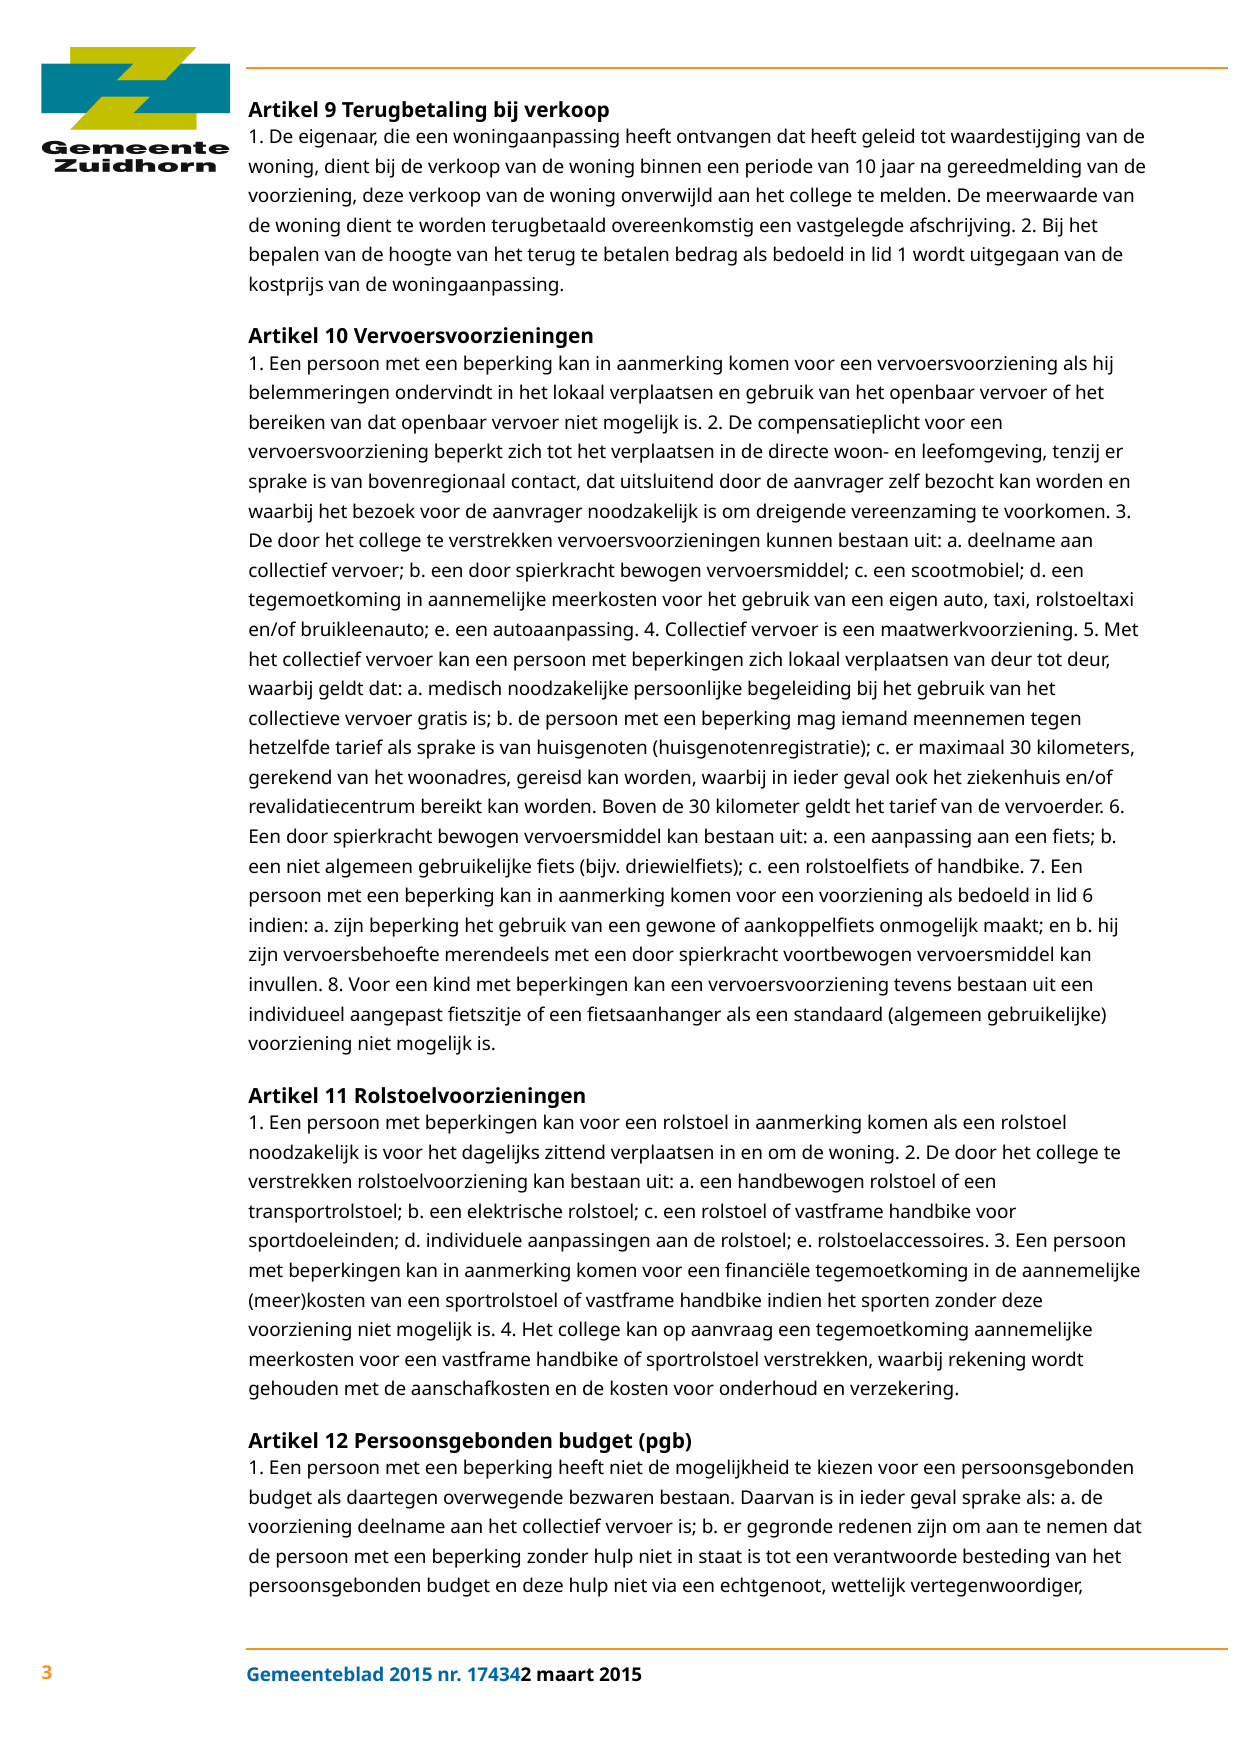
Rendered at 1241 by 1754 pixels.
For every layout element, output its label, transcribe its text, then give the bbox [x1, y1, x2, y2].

text Artikel 12 Persoonsgebonden budget (pgb) [248, 1426, 1152, 1454]
text 1. Een persoon met een beperking heeft niet de mogelijkheid te kiezen voor een persoonsgebonden budget als daartegen overwegende bezwaren bestaan. Daarvan is in ieder geval sprake als: a. de voorziening deelname aan het collectief vervoer is; b. er gegronde redenen zijn om aan te nemen dat de persoon met een beperking zonder hulp niet in staat is tot een verantwoorde besteding van het persoonsgebonden budget en deze hulp niet via een echtgenoot, wettelijk vertegenwoordiger, [248, 1454, 1152, 1598]
text Artikel 10 Vervoersvoorzieningen [248, 322, 1152, 350]
text Artikel 9 Terugbetaling bij verkoop [248, 95, 1152, 123]
text 1. Een persoon met beperkingen kan voor een rolstoel in aanmerking komen als een rolstoel noodzakelijk is voor het dagelijks zittend verplaatsen in en om de woning. 2. De door het college te verstrekken rolstoelvoorziening kan bestaan uit: a. een handbewogen rolstoel of een transportrolstoel; b. een elektrische rolstoel; c. een rolstoel of vastframe handbike voor sportdoeleinden; d. individuele aanpassingen aan de rolstoel; e. rolstoelaccessoires. 3. Een persoon met beperkingen kan in aanmerking komen voor een financiële tegemoetkoming in de aannemelijke (meer)kosten van een sportrolstoel of vastframe handbike indien het sporten zonder deze voorziening niet mogelijk is. 4. Het college kan op aanvraag een tegemoetkoming aannemelijke meerkosten voor een vastframe handbike of sportrolstoel verstrekken, waarbij rekening wordt gehouden met de aanschafkosten en de kosten voor onderhoud en verzekering. [248, 1109, 1152, 1401]
picture [41, 47, 231, 172]
text Artikel 11 Rolstoelvoorzieningen [248, 1081, 1152, 1109]
text 1. De eigenaar, die een woningaanpassing heeft ontvangen dat heeft geleid tot waardestijging van de woning, dient bij de verkoop van de woning binnen een periode van 10 jaar na gereedmelding van de voorziening, deze verkoop van de woning onverwijld aan het college te melden. De meerwaarde van de woning dient te worden terugbetaald overeenkomstig een vastgelegde afschrijving. 2. Bij het bepalen van de hoogte van het terug te betalen bedrag als bedoeld in lid 1 wordt uitgegaan van de kostprijs van de woningaanpassing. [248, 123, 1152, 297]
text 1. Een persoon met een beperking kan in aanmerking komen voor een vervoersvoorziening als hij belemmeringen ondervindt in het lokaal verplaatsen en gebruik van het openbaar vervoer of het bereiken van dat openbaar vervoer niet mogelijk is. 2. De compensatieplicht voor een vervoersvoorziening beperkt zich tot het verplaatsen in de directe woon- en leefomgeving, tenzij er sprake is van bovenregionaal contact, dat uitsluitend door de aanvrager zelf bezocht kan worden en waarbij het bezoek voor de aanvrager noodzakelijk is om dreigende vereenzaming te voorkomen. 3. De door het college te verstrekken vervoersvoorzieningen kunnen bestaan uit: a. deelname aan collectief vervoer; b. een door spierkracht bewogen vervoersmiddel; c. een scootmobiel; d. een tegemoetkoming in aannemelijke meerkosten voor het gebruik van een eigen auto, taxi, rolstoeltaxi en/of bruikleenauto; e. een autoaanpassing. 4. Collectief vervoer is een maatwerkvoorziening. 5. Met het collectief vervoer kan een persoon met beperkingen zich lokaal verplaatsen van deur tot deur, waarbij geldt dat: a. medisch noodzakelijke persoonlijke begeleiding bij het gebruik van het collectieve vervoer gratis is; b. de persoon met een beperking mag iemand meennemen tegen hetzelfde tarief als sprake is van huisgenoten (huisgenotenregistratie); c. er maximaal 30 kilometers, gerekend van het woonadres, gereisd kan worden, waarbij in ieder geval ook het ziekenhuis en/of revalidatiecentrum bereikt kan worden. Boven de 30 kilometer geldt het tarief van de vervoerder. 6. Een door spierkracht bewogen vervoersmiddel kan bestaan uit: a. een aanpassing aan een fiets; b. een niet algemeen gebruikelijke fiets (bijv. driewielfiets); c. een rolstoelfiets of handbike. 7. Een persoon met een beperking kan in aanmerking komen voor een voorziening als bedoeld in lid 6 indien: a. zijn beperking het gebruik van een gewone of aankoppelfiets onmogelijk maakt; en b. hij zijn vervoersbehoefte merendeels met een door spierkracht voortbewogen vervoersmiddel kan invullen. 8. Voor een kind met beperkingen kan een vervoersvoorziening tevens bestaan uit een individueel aangepast fietszitje of een fietsaanhanger als een standaard (algemeen gebruikelijke) voorziening niet mogelijk is. [248, 350, 1152, 1056]
